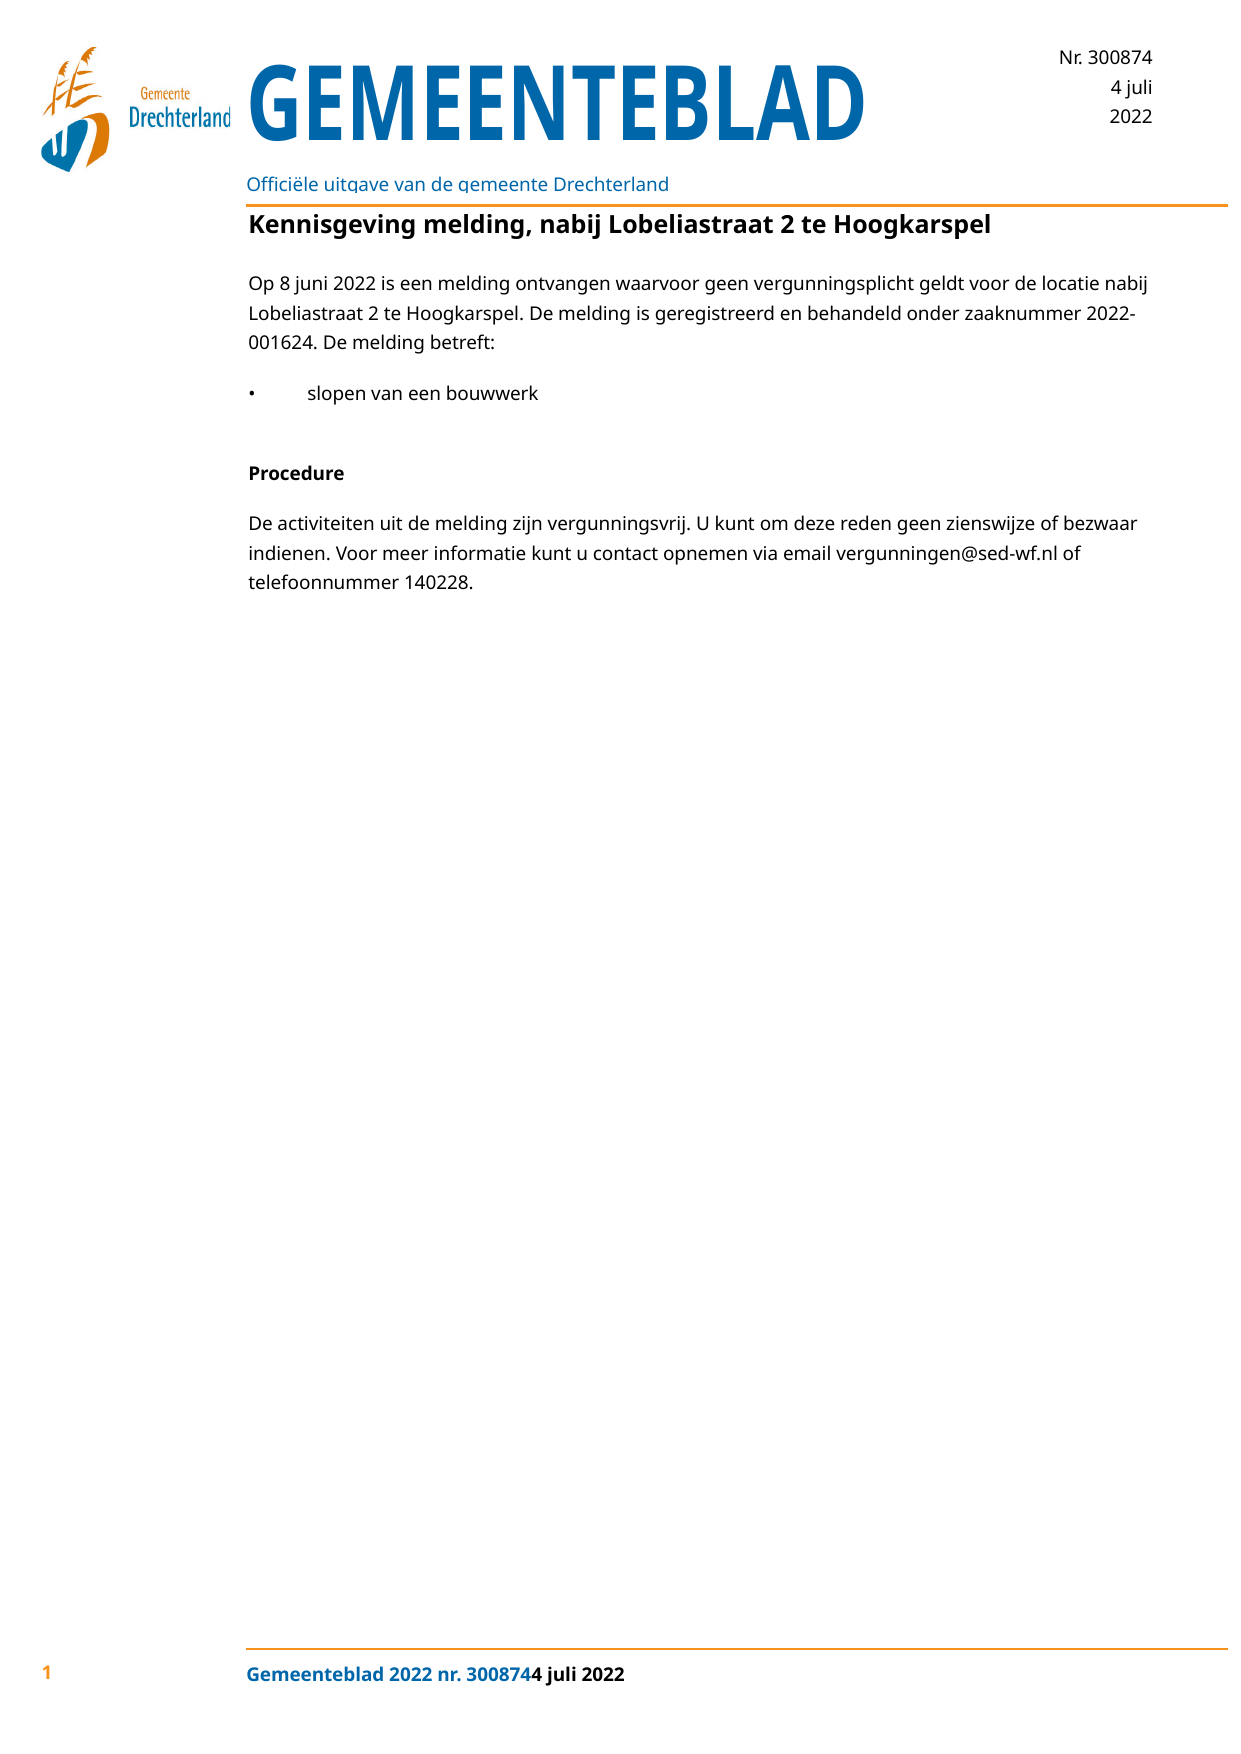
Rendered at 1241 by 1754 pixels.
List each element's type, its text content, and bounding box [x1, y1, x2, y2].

text Kennisgeving melding, nabij Lobeliastraat 2 te Hoogkarspel [248, 207, 1152, 241]
list slopen van een bouwwerk [248, 380, 1152, 406]
text De activiteiten uit de melding zijn vergunningsvrij. U kunt om deze reden geen zienswijze of bezwaar indienen. Voor meer informatie kunt u contact opnemen via email vergunningen@sed-wf.nl of telefoonnummer 140228. [248, 510, 1152, 595]
text Op 8 juni 2022 is een melding ontvangen waarvoor geen vergunningsplicht geldt voor de locatie nabij Lobeliastraat 2 te Hoogkarspel. De melding is geregistreerd en behandeld onder zaaknummer 2022-001624. De melding betreft: [248, 270, 1152, 355]
text Procedure [248, 460, 1152, 486]
picture [41, 158, 64, 172]
picture [41, 47, 231, 172]
picture [226, 115, 231, 124]
